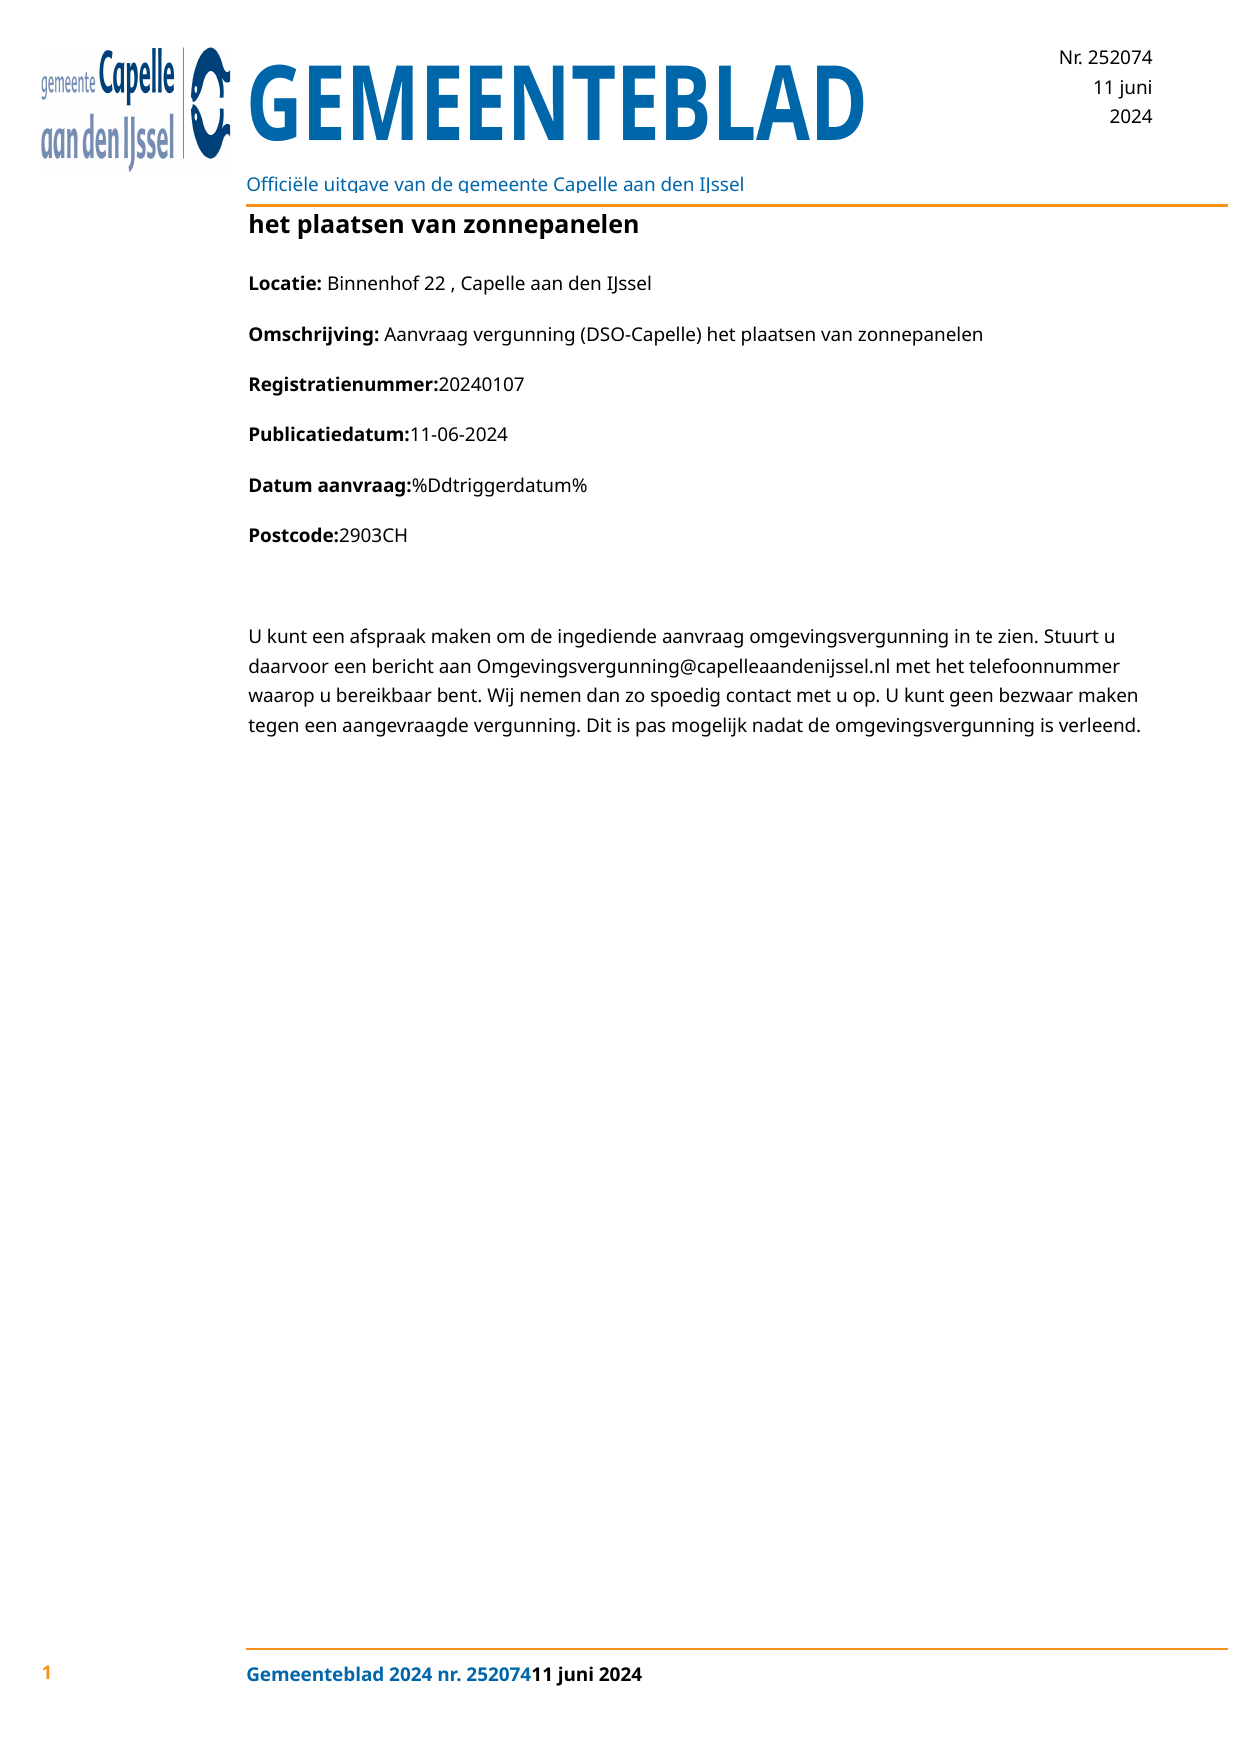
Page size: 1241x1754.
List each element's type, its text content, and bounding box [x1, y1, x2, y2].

text Postcode:2903CH [248, 522, 1152, 548]
text Datum aanvraag:%Ddtriggerdatum% [248, 472, 1152, 498]
text Publicatiedatum:11-06-2024 [248, 422, 1152, 447]
text U kunt een afspraak maken om de ingediende aanvraag omgevingsvergunning in te zien. Stuurt u daarvoor een bericht aan Omgevingsvergunning@capelleaandenijssel.nl met het telefoonnummer waarop u bereikbaar bent. Wij nemen dan zo spoedig contact met u op. U kunt geen bezwaar maken tegen een aangevraagde vergunning. Dit is pas mogelijk nadat de omgevingsvergunning is verleend. [248, 623, 1152, 738]
text Omschrijving: Aanvraag vergunning (DSO-Capelle) het plaatsen van zonnepanelen [248, 321, 1152, 346]
picture [41, 47, 231, 172]
text Locatie: Binnenhof 22 , Capelle aan den IJssel [248, 270, 1152, 296]
text het plaatsen van zonnepanelen [248, 207, 1152, 241]
text Registratienummer:20240107 [248, 371, 1152, 397]
